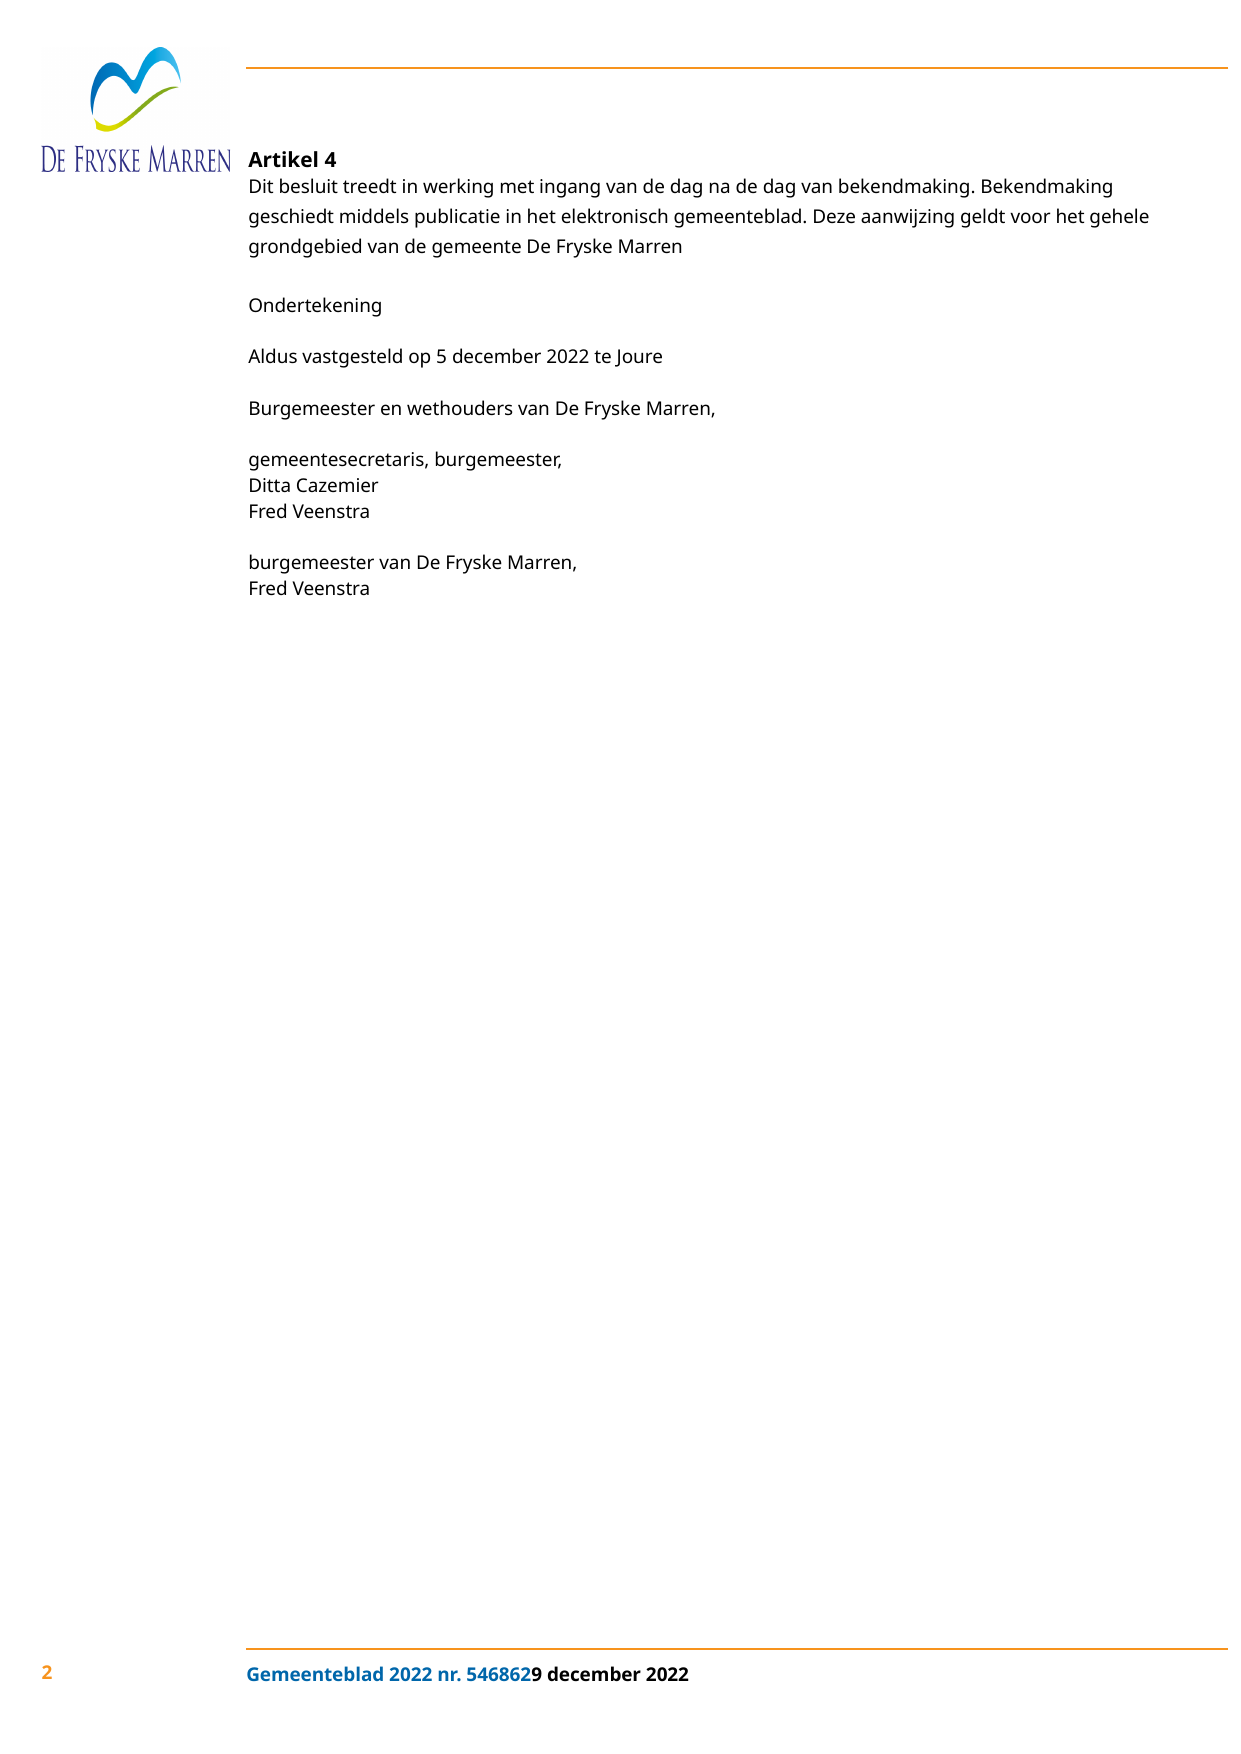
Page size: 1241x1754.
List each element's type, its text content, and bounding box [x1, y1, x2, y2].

text Artikel 4 [248, 145, 1152, 174]
text Burgemeester en wethouders van De Fryske Marren, [248, 395, 1152, 421]
text Dit besluit treedt in werking met ingang van de dag na de dag van bekendmaking. Bekendmaking geschiedt middels publicatie in het elektronisch gemeenteblad. Deze aanwijzing geldt voor het gehele grondgebied van de gemeente De Fryske Marren [248, 174, 1152, 258]
text Ditta Cazemier [248, 472, 1152, 498]
text Fred Veenstra [248, 575, 1152, 601]
picture [41, 47, 231, 172]
text Aldus vastgesteld op 5 december 2022 te Joure [248, 343, 1152, 369]
text Fred Veenstra [248, 498, 1152, 523]
text gemeentesecretaris, burgemeester, [248, 446, 1152, 472]
text burgemeester van De Fryske Marren, [248, 549, 1152, 575]
text Ondertekening [248, 292, 1152, 318]
